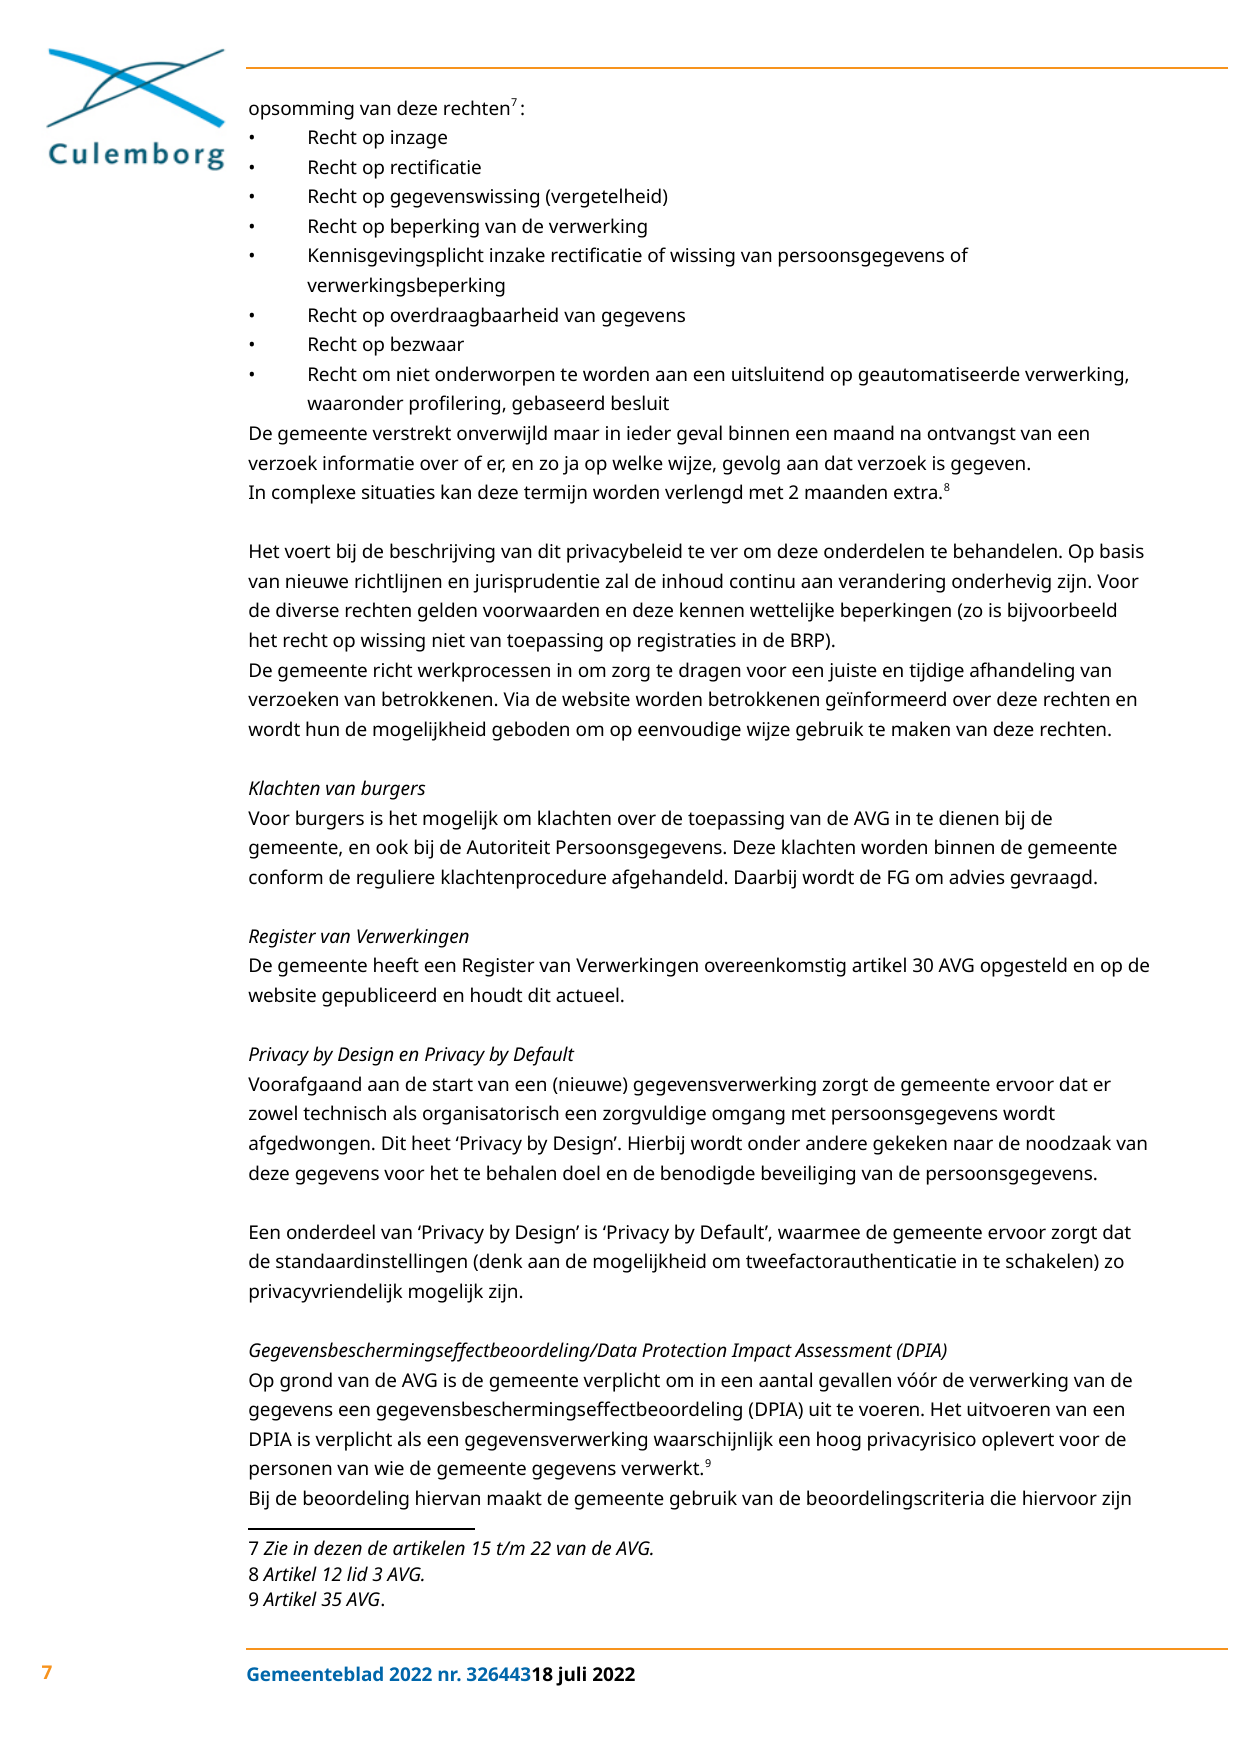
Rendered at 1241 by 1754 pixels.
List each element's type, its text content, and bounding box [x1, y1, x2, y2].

text De gemeente verstrekt onverwijld maar in ieder geval binnen een maand na ontvangst van een verzoek informatie over of er, en zo ja op welke wijze, gevolg aan dat verzoek is gegeven. [248, 420, 1152, 476]
text In complexe situaties kan deze termijn worden verlengd met 2 maanden extra. [248, 479, 1152, 505]
text Voorafgaand aan de start van een (nieuwe) gegevensverwerking zorgt de gemeente ervoor dat er zowel technisch als organisatorisch een zorgvuldige omgang met persoonsgegevens wordt afgedwongen. Dit heet ‘Privacy by Design’. Hierbij wordt onder andere gekeken naar de noodzaak van deze gegevens voor het te behalen doel en de benodigde beveiliging van de persoonsgegevens. [248, 1071, 1152, 1186]
text Artikel 12 lid 3 AVG. [248, 1561, 1152, 1586]
list Recht op rectificatie [248, 154, 1152, 180]
list Kennisgevingsplicht inzake rectificatie of wissing van persoonsgegevens of verwerkingsbeperking [248, 243, 1152, 298]
text Voor burgers is het mogelijk om klachten over de toepassing van de AVG in te dienen bij de gemeente, en ook bij de Autoriteit Persoonsgegevens. Deze klachten worden binnen de gemeente conform de reguliere klachtenprocedure afgehandeld. Daarbij wordt de FG om advies gevraagd. [248, 805, 1152, 890]
text De gemeente heeft een Register van Verwerkingen overeenkomstig artikel 30 AVG opgesteld en op de website gepubliceerd en houdt dit actueel. [248, 953, 1152, 1008]
list Recht op overdraagbaarheid van gegevens [248, 302, 1152, 328]
text Een onderdeel van ‘Privacy by Design’ is ‘Privacy by Default’, waarmee de gemeente ervoor zorgt dat de standaardinstellingen (denk aan de mogelijkheid om tweefactorauthenticatie in te schakelen) zo privacyvriendelijk mogelijk zijn. [248, 1219, 1152, 1304]
list Recht op inzage [248, 124, 1152, 150]
list Recht op gegevenswissing (vergetelheid) [248, 183, 1152, 209]
text Klachten van burgers [248, 775, 1152, 801]
list Recht op bezwaar [248, 331, 1152, 357]
text Zie in dezen de artikelen 15 t/m 22 van de AVG. [248, 1535, 1152, 1561]
text De gemeente richt werkprocessen in om zorg te dragen voor een juiste en tijdige afhandeling van verzoeken van betrokkenen. Via de website worden betrokkenen geïnformeerd over deze rechten en wordt hun de mogelijkheid geboden om op eenvoudige wijze gebruik te maken van deze rechten. [248, 657, 1152, 742]
text opsomming van deze rechten: [248, 95, 1152, 121]
list Recht op beperking van de verwerking [248, 213, 1152, 239]
text Gegevensbeschermingseffectbeoordeling/Data Protection Impact Assessment (DPIA) [248, 1337, 1152, 1363]
text Artikel 35 AVG. [248, 1586, 1152, 1612]
text Privacy by Design en Privacy by Default [248, 1041, 1152, 1067]
picture [41, 47, 231, 172]
text Register van Verwerkingen [248, 923, 1152, 949]
list Recht om niet onderworpen te worden aan een uitsluitend op geautomatiseerde verwerking, waaronder profilering, gebaseerd besluit [248, 361, 1152, 416]
text Op grond van de AVG is de gemeente verplicht om in een aantal gevallen vóór de verwerking van de gegevens een gegevensbeschermingseffectbeoordeling (DPIA) uit te voeren. Het uitvoeren van een DPIA is verplicht als een gegevensverwerking waarschijnlijk een hoog privacyrisico oplevert voor de personen van wie de gemeente gegevens verwerkt. [248, 1367, 1152, 1481]
text Bij de beoordeling hiervan maakt de gemeente gebruik van de beoordelingscriteria die hiervoor zijn [248, 1485, 1152, 1511]
text Het voert bij de beschrijving van dit privacybeleid te ver om deze onderdelen te behandelen. Op basis van nieuwe richtlijnen en jurisprudentie zal de inhoud continu aan verandering onderhevig zijn. Voor de diverse rechten gelden voorwaarden en deze kennen wettelijke beperkingen (zo is bijvoorbeeld het recht op wissing niet van toepassing op registraties in de BRP). [248, 538, 1152, 653]
